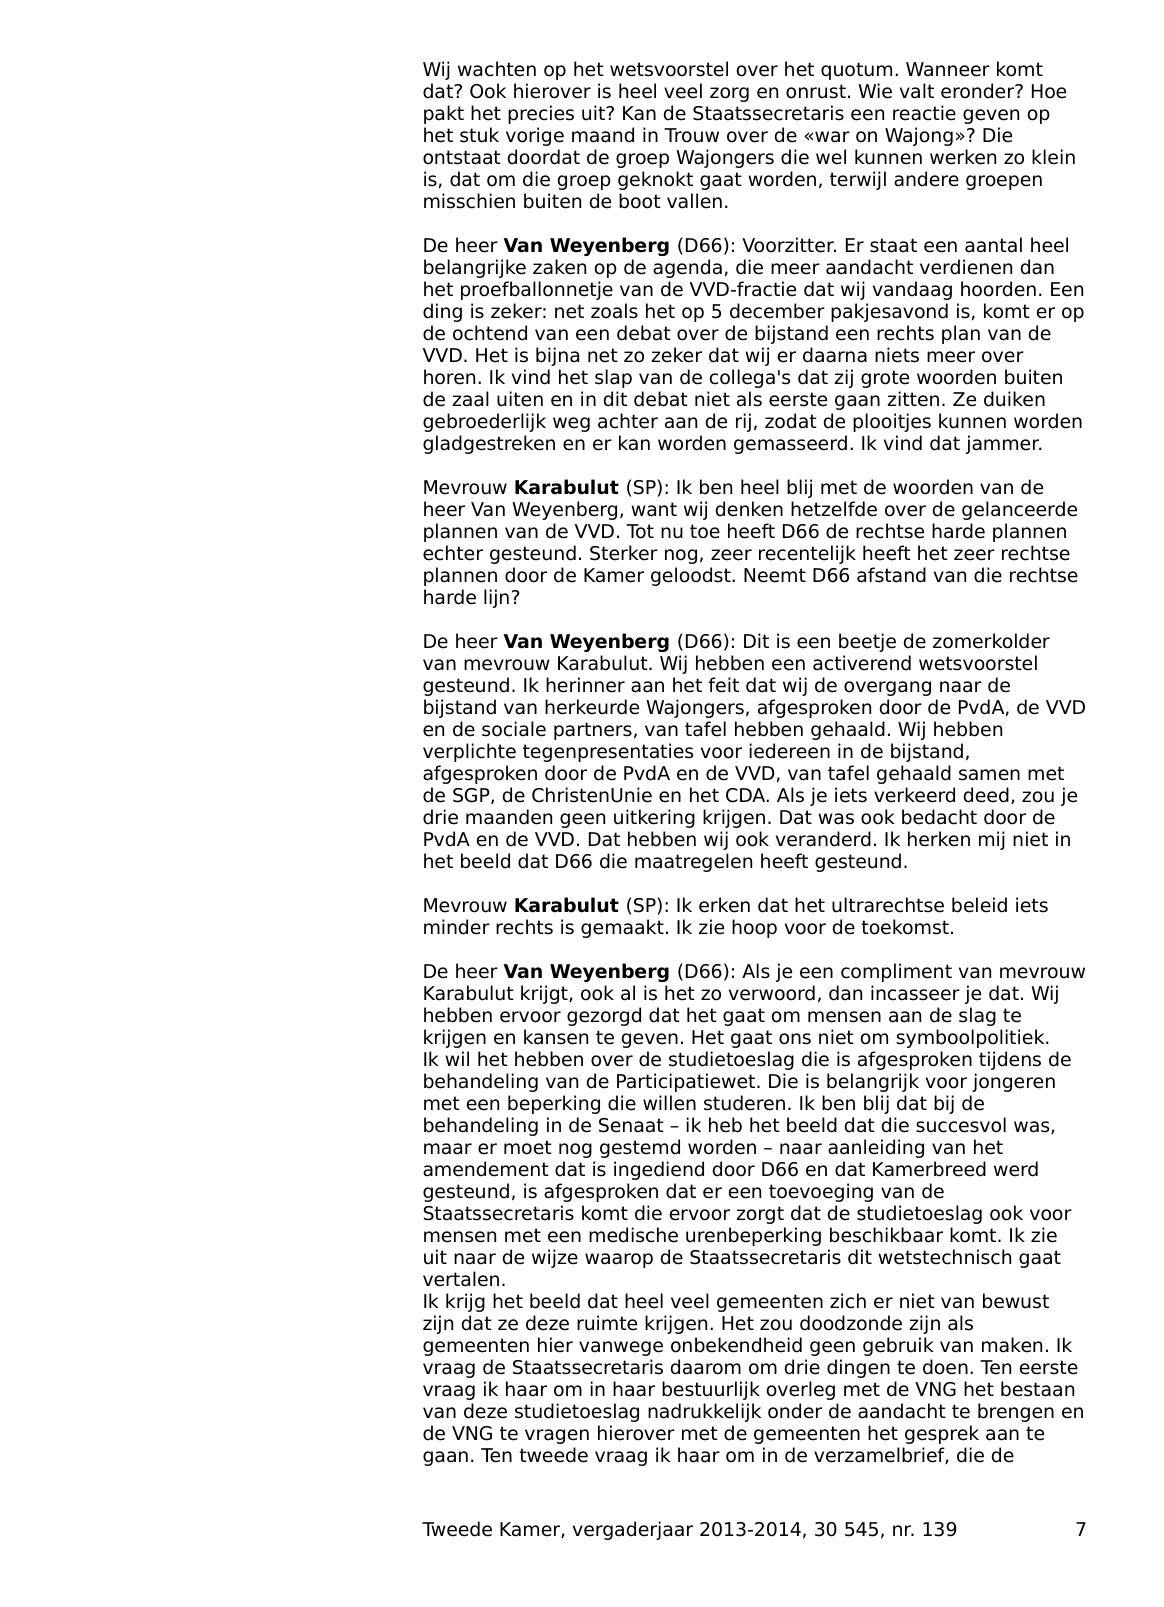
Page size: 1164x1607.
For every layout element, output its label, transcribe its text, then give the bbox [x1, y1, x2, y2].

text Mevrouw Karabulut (SP): Ik erken dat het ultrarechtse beleid iets minder rechts is gemaakt. Ik zie hoop voor de toekomst. [422, 895, 1087, 939]
text Wij wachten op het wetsvoorstel over het quotum. Wanneer komt dat? Ook hierover is heel veel zorg en onrust. Wie valt eronder? Hoe pakt het precies uit? Kan de Staatssecretaris een reactie geven op het stuk vorige maand in Trouw over de «war on Wajong»? Die ontstaat doordat de groep Wajongers die wel kunnen werken zo klein is, dat om die groep geknokt gaat worden, terwijl andere groepen misschien buiten de boot vallen. [422, 59, 1087, 213]
text Mevrouw Karabulut (SP): Ik ben heel blij met de woorden van de heer Van Weyenberg, want wij denken hetzelfde over de gelanceerde plannen van de VVD. Tot nu toe heeft D66 de rechtse harde plannen echter gesteund. Sterker nog, zeer recentelijk heeft het zeer rechtse plannen door de Kamer geloodst. Neemt D66 afstand van die rechtse harde lijn? [422, 477, 1087, 609]
text Ik wil het hebben over de studietoeslag die is afgesproken tijdens de behandeling van de Participatiewet. Die is belangrijk voor jongeren met een beperking die willen studeren. Ik ben blij dat bij de behandeling in de Senaat – ik heb het beeld dat die succesvol was, maar er moet nog gestemd worden – naar aanleiding van het amendement dat is ingediend door D66 en dat Kamerbreed werd gesteund, is afgesproken dat er een toevoeging van de Staatssecretaris komt die ervoor zorgt dat de studietoeslag ook voor mensen met een medische urenbeperking beschikbaar komt. Ik zie uit naar de wijze waarop de Staatssecretaris dit wetstechnisch gaat vertalen. [422, 1049, 1087, 1291]
text De heer Van Weyenberg (D66): Voorzitter. Er staat een aantal heel belangrijke zaken op de agenda, die meer aandacht verdienen dan het proefballonnetje van de VVD-fractie dat wij vandaag hoorden. Een ding is zeker: net zoals het op 5 december pakjesavond is, komt er op de ochtend van een debat over de bijstand een rechts plan van de VVD. Het is bijna net zo zeker dat wij er daarna niets meer over horen. Ik vind het slap van de collega's dat zij grote woorden buiten de zaal uiten en in dit debat niet als eerste gaan zitten. Ze duiken gebroederlijk weg achter aan de rij, zodat de plooitjes kunnen worden gladgestreken en er kan worden gemasseerd. Ik vind dat jammer. [422, 235, 1087, 455]
text Ik krijg het beeld dat heel veel gemeenten zich er niet van bewust zijn dat ze deze ruimte krijgen. Het zou doodzonde zijn als gemeenten hier vanwege onbekendheid geen gebruik van maken. Ik vraag de Staatssecretaris daarom om drie dingen te doen. Ten eerste vraag ik haar om in haar bestuurlijk overleg met de VNG het bestaan van deze studietoeslag nadrukkelijk onder de aandacht te brengen en de VNG te vragen hierover met de gemeenten het gesprek aan te gaan. Ten tweede vraag ik haar om in de verzamelbrief, die de [422, 1291, 1087, 1467]
text De heer Van Weyenberg (D66): Dit is een beetje de zomerkolder van mevrouw Karabulut. Wij hebben een activerend wetsvoorstel gesteund. Ik herinner aan het feit dat wij de overgang naar de bijstand van herkeurde Wajongers, afgesproken door de PvdA, de VVD en de sociale partners, van tafel hebben gehaald. Wij hebben verplichte tegenpresentaties voor iedereen in de bijstand, afgesproken door de PvdA en de VVD, van tafel gehaald samen met de SGP, de ChristenUnie en het CDA. Als je iets verkeerd deed, zou je drie maanden geen uitkering krijgen. Dat was ook bedacht door de PvdA en de VVD. Dat hebben wij ook veranderd. Ik herken mij niet in het beeld dat D66 die maatregelen heeft gesteund. [422, 631, 1087, 873]
text De heer Van Weyenberg (D66): Als je een compliment van mevrouw Karabulut krijgt, ook al is het zo verwoord, dan incasseer je dat. Wij hebben ervoor gezorgd dat het gaat om mensen aan de slag te krijgen en kansen te geven. Het gaat ons niet om symboolpolitiek. [422, 961, 1087, 1049]
